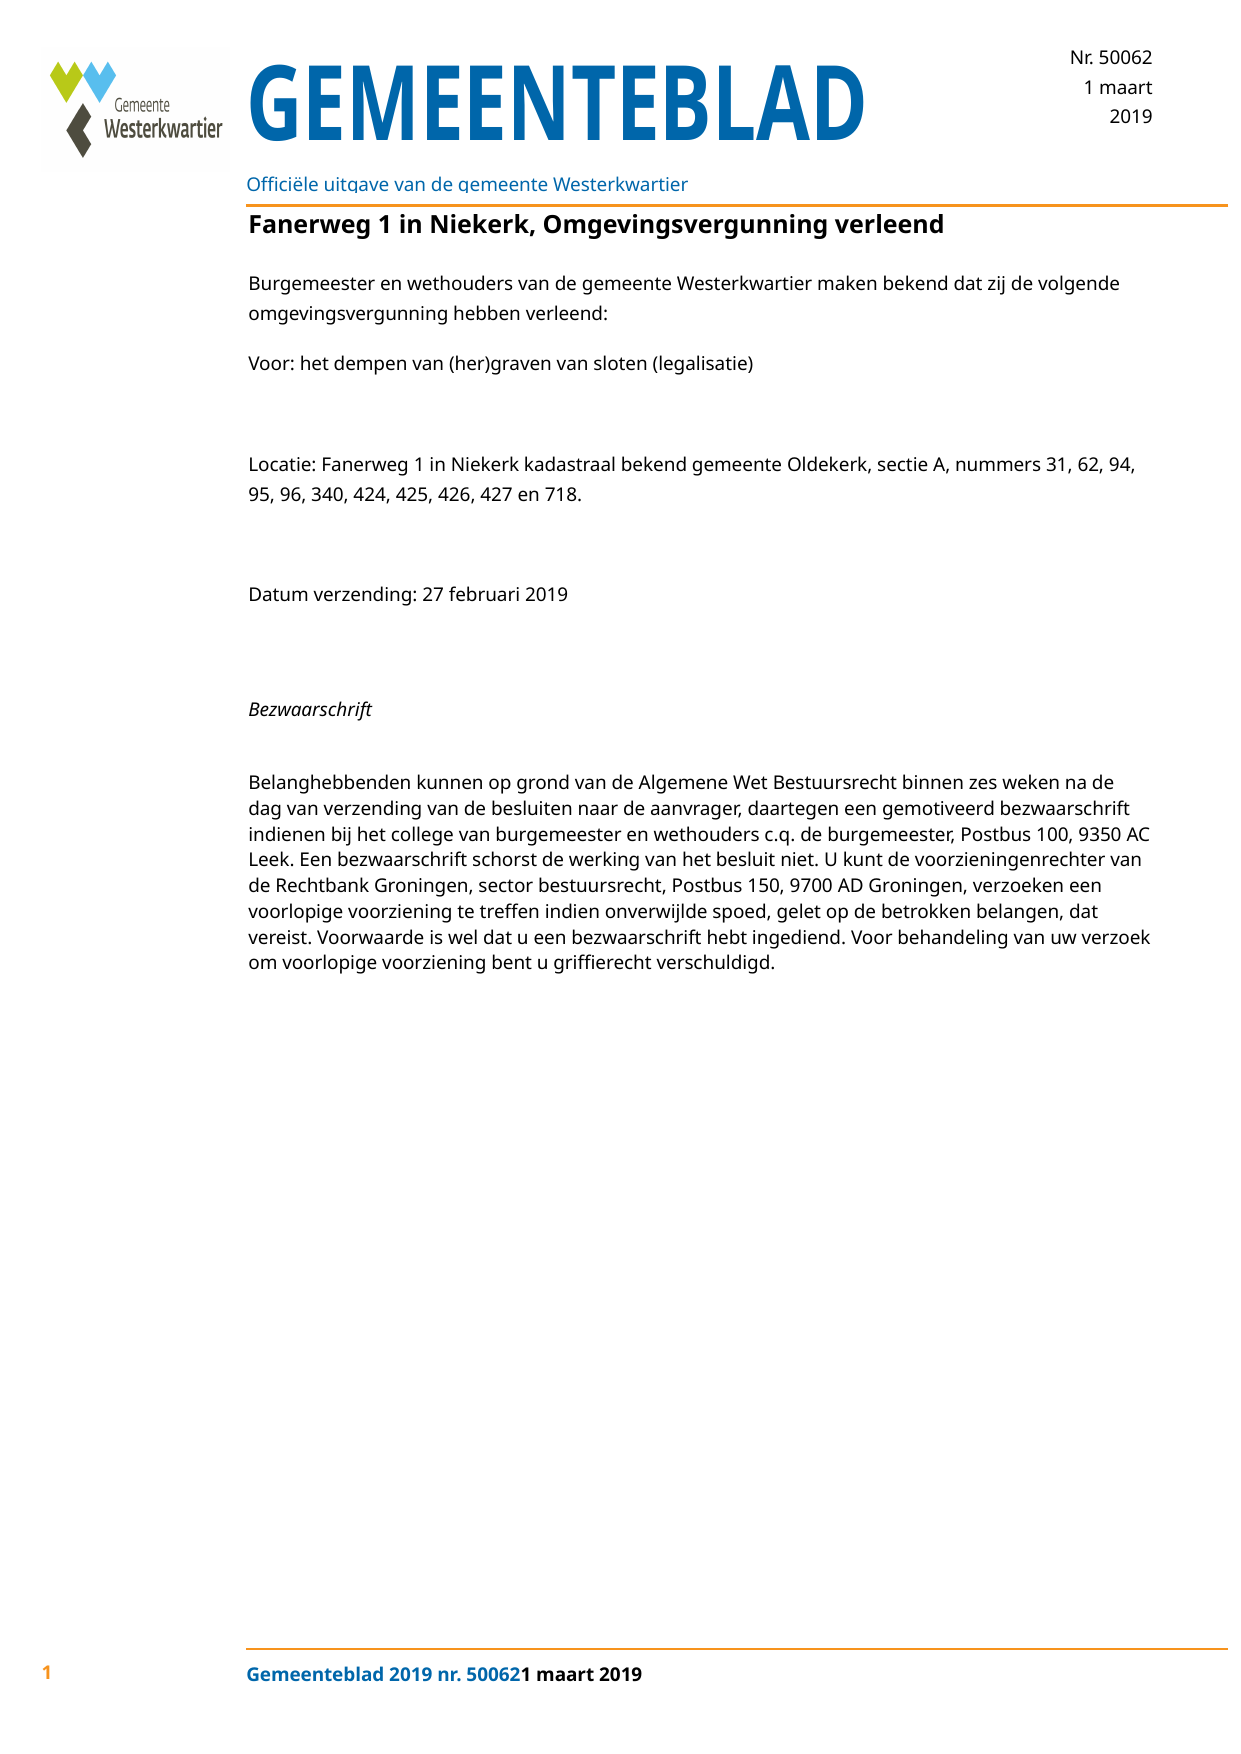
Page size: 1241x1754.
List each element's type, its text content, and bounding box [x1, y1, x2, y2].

text Locatie: Fanerweg 1 in Niekerk kadastraal bekend gemeente Oldekerk, sectie A, nummers 31, 62, 94, 95, 96, 340, 424, 425, 426, 427 en 718. [248, 451, 1152, 506]
text Voor: het dempen van (her)graven van sloten (legalisatie) [248, 350, 1152, 376]
text Datum verzending: 27 februari 2019 [248, 582, 1152, 607]
text Bezwaarschrift [248, 696, 1152, 722]
text Burgemeester en wethouders van de gemeente Westerkwartier maken bekend dat zij de volgende omgevingsvergunning hebben verleend: [248, 270, 1152, 326]
text Fanerweg 1 in Niekerk, Omgevingsvergunning verleend [248, 207, 1152, 241]
text Belanghebbenden kunnen op grond van de Algemene Wet Bestuursrecht binnen zes weken na de dag van verzending van de besluiten naar de aanvrager, daartegen een gemotiveerd bezwaarschrift indienen bij het college van burgemeester en wethouders c.q. de burgemeester, Postbus 100, 9350 AC Leek. Een bezwaarschrift schorst de werking van het besluit niet. U kunt de voorzieningenrechter van de Rechtbank Groningen, sector bestuursrecht, Postbus 150, 9700 AD Groningen, verzoeken een voorlopige voorziening te treffen indien onverwijlde spoed, gelet op de betrokken belangen, dat vereist. Voorwaarde is wel dat u een bezwaarschrift hebt ingediend. Voor behandeling van uw verzoek om voorlopige voorziening bent u griffierecht verschuldigd. [248, 769, 1152, 975]
picture [41, 47, 231, 172]
